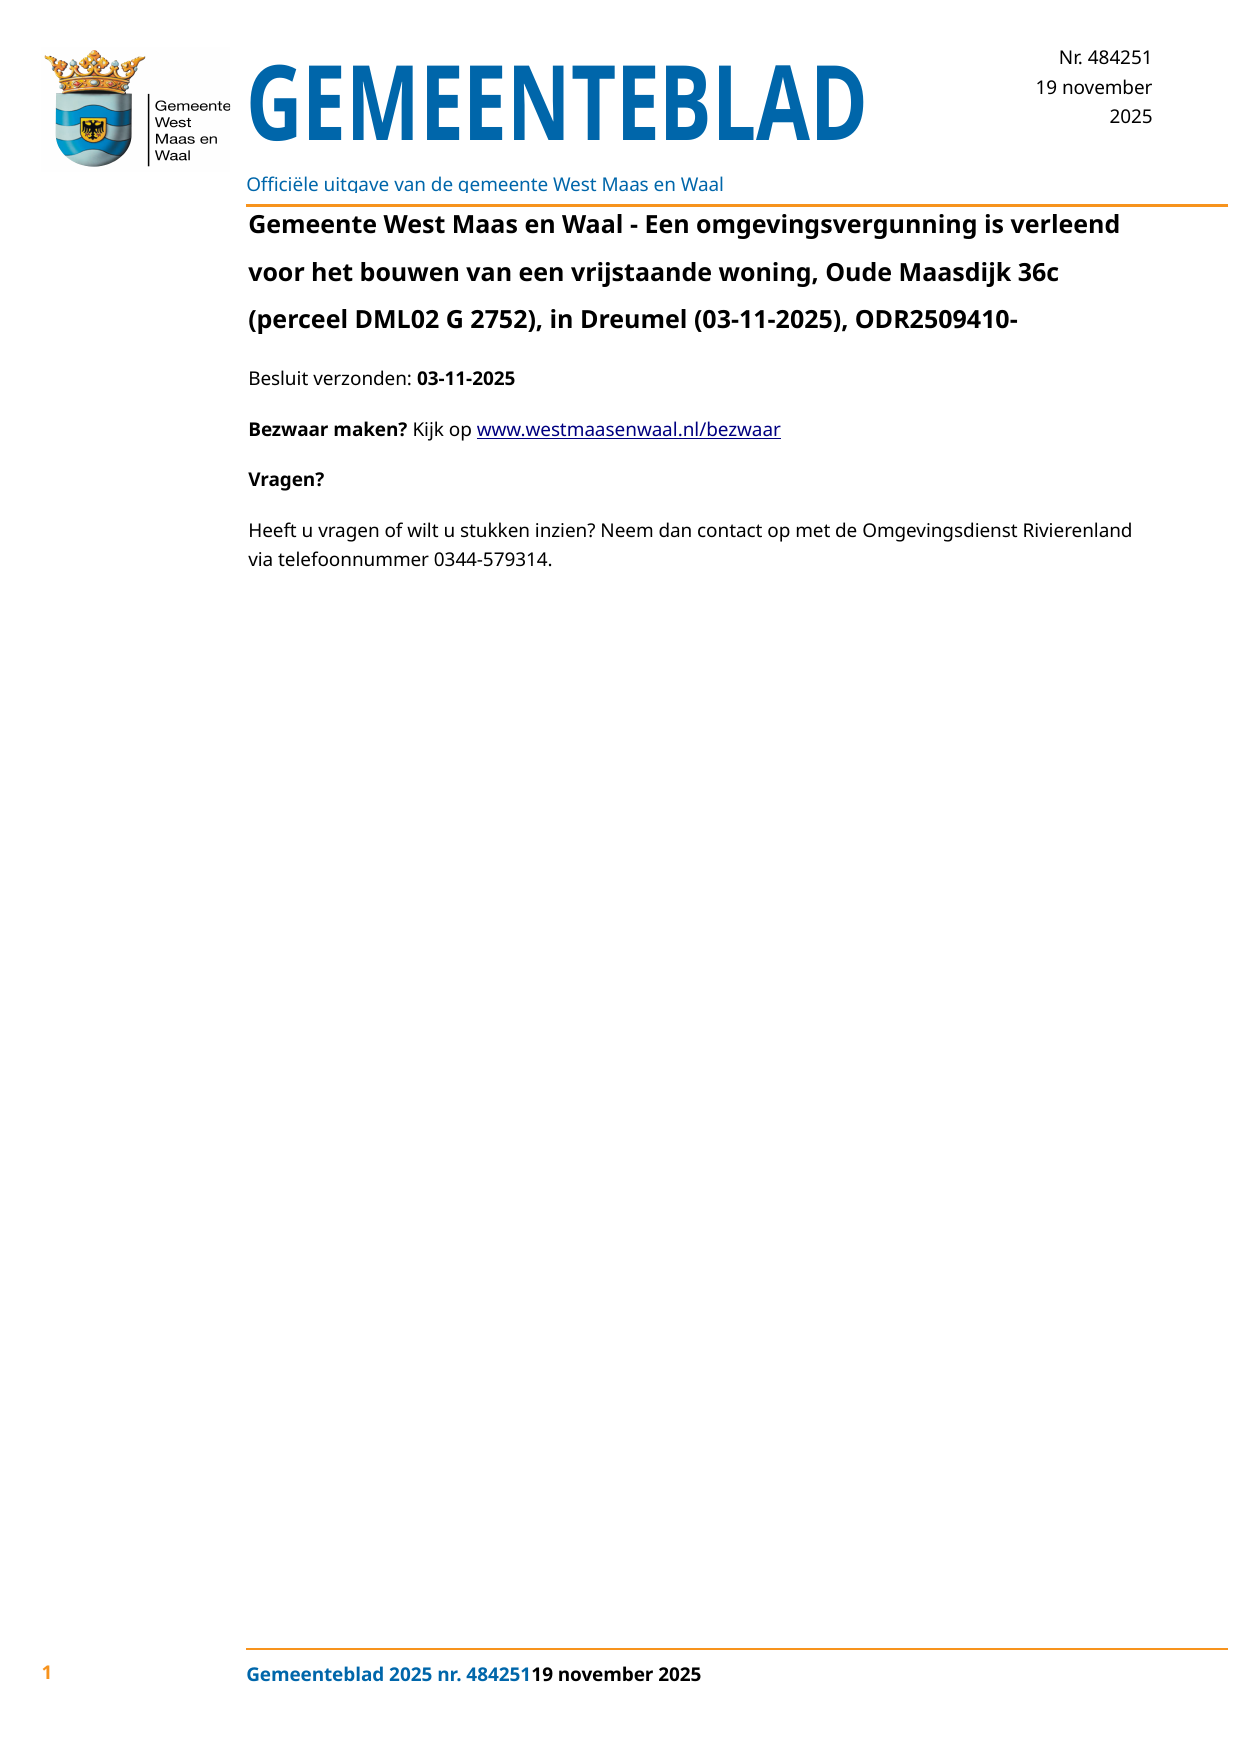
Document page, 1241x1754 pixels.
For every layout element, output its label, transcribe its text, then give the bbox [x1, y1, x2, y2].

text Gemeente West Maas en Waal - Een omgevingsvergunning is verleend voor het bouwen van een vrijstaande woning, Oude Maasdijk 36c (perceel DML02 G 2752), in Dreumel (03-11-2025), ODR2509410- [248, 207, 1152, 336]
picture [41, 47, 231, 172]
text Vragen? [248, 466, 1152, 492]
text Heeft u vragen of wilt u stukken inzien? Neem dan contact op met de Omgevingsdienst Rivierenland via telefoonnummer 0344-579314. [248, 517, 1152, 572]
text Bezwaar maken? Kijk op www.westmaasenwaal.nl/bezwaar [248, 416, 1152, 442]
text Besluit verzonden: 03-11-2025 [248, 366, 1152, 391]
